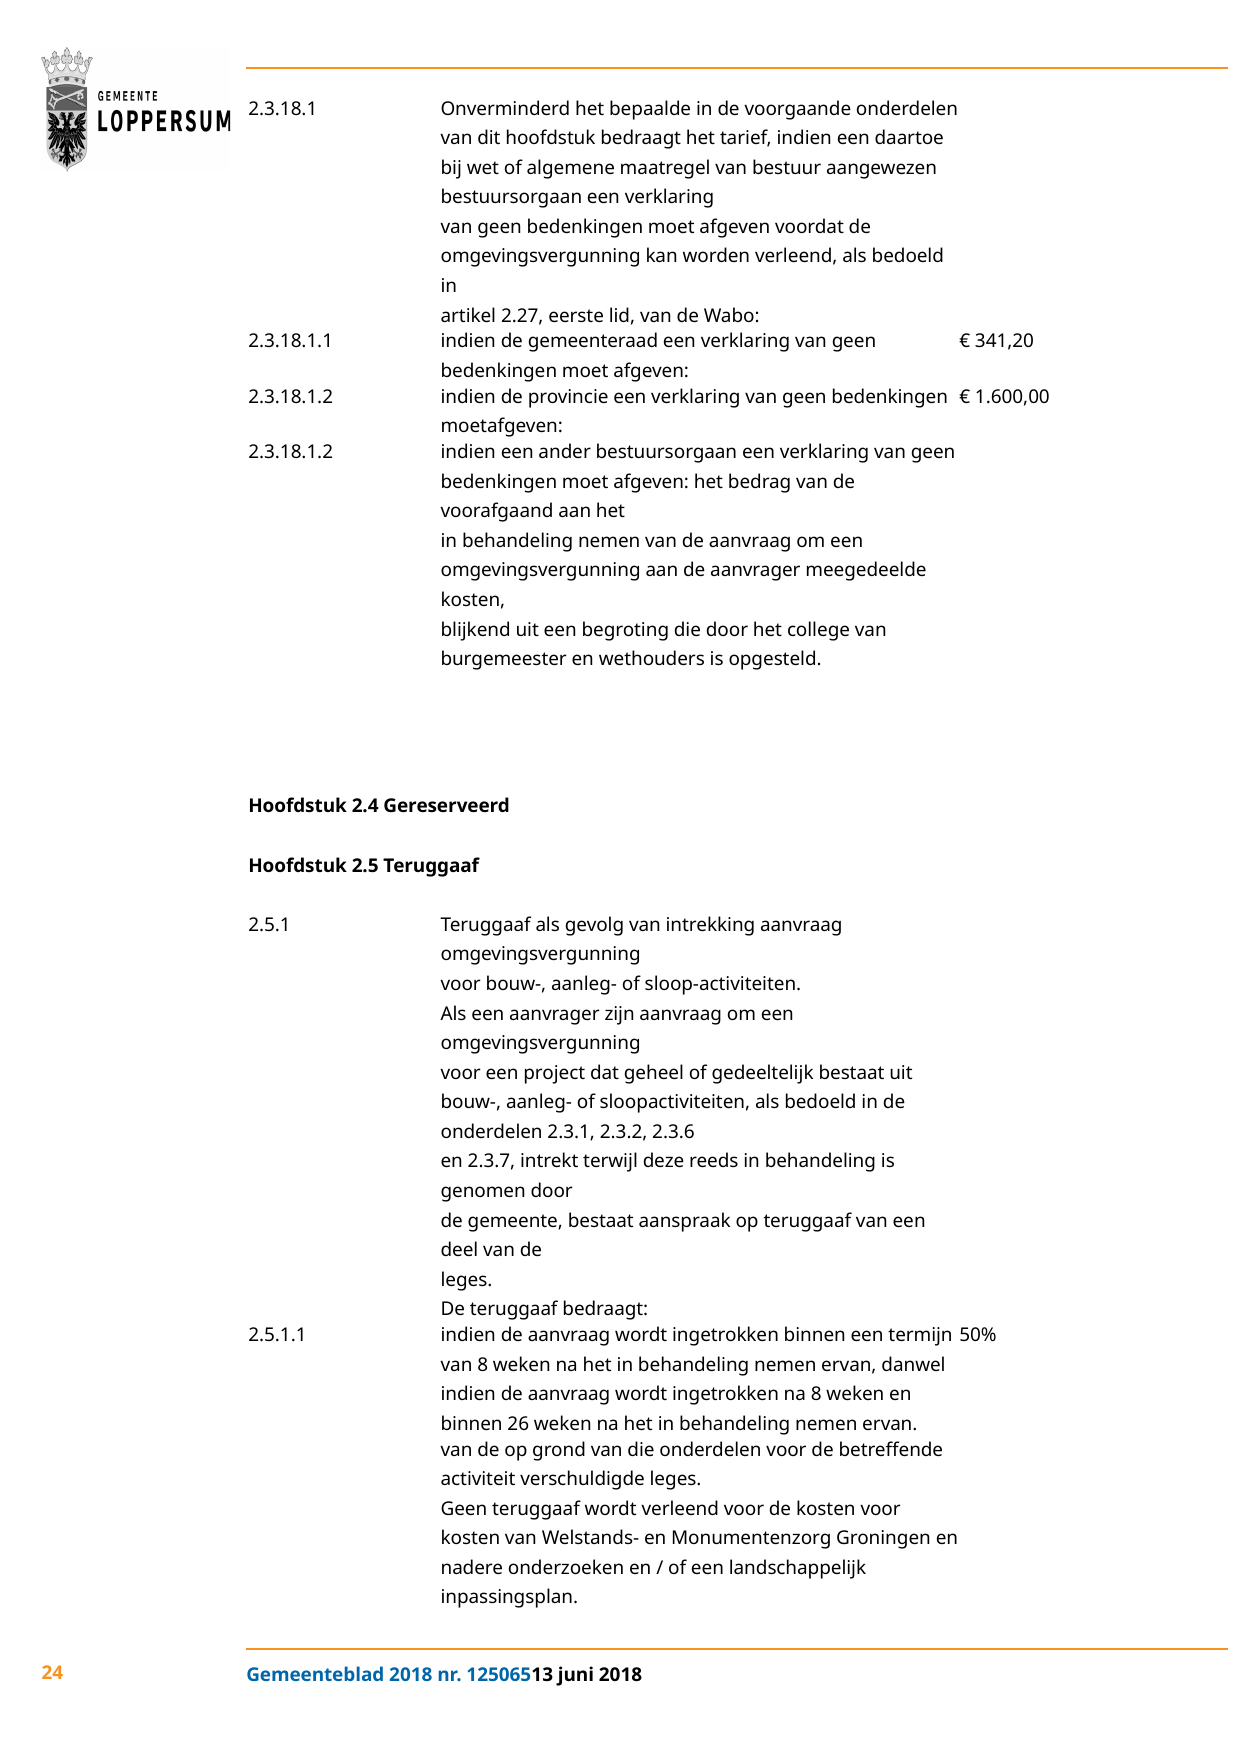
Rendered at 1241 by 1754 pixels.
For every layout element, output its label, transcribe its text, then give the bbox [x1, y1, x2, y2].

table_header Teruggaaf als gevolg van intrekking aanvraag omgevingsvergunning voor bouw-, aanleg- of sloop-activiteiten. Als een aanvrager zijn aanvraag om een omgevingsvergunning voor een project dat geheel of gedeeltelijk bestaat uit bouw-, aanleg- of sloopactiviteiten, als bedoeld in de onderdelen 2.3.1, 2.3.2, 2.3.6 en 2.3.7, intrekt terwijl deze reeds in behandeling is genomen door de gemeente, bestaat aanspraak op teruggaaf van een deel van de leges. De teruggaaf bedraagt: [440, 911, 959, 1321]
text Hoofdstuk 2.5 Teruggaaf [248, 852, 1152, 877]
table_cell [959, 95, 1152, 328]
table_cell indien de provincie een verklaring van geen bedenkingen moetafgeven: [440, 383, 959, 438]
picture [41, 47, 231, 172]
table_cell 2.3.18.1.1 [248, 328, 440, 383]
table_cell indien een ander bestuursorgaan een verklaring van geen bedenkingen moet afgeven: het bedrag van de voorafgaand aan het in behandeling nemen van de aanvraag om een omgevingsvergunning aan de aanvrager meegedeelde kosten, blijkend uit een begroting die door het college van burgemeester en wethouders is opgesteld. [440, 438, 959, 671]
table_cell [248, 1436, 440, 1609]
table_cell indien de aanvraag wordt ingetrokken binnen een termijn van 8 weken na het in behandeling nemen ervan, danwel indien de aanvraag wordt ingetrokken na 8 weken en binnen 26 weken na het in behandeling nemen ervan. [440, 1321, 959, 1436]
table_cell Onverminderd het bepaalde in de voorgaande onderdelen van dit hoofdstuk bedraagt het tarief, indien een daartoe bij wet of algemene maatregel van bestuur aangewezen bestuursorgaan een verklaring van geen bedenkingen moet afgeven voordat de omgevingsvergunning kan worden verleend, als bedoeld in artikel 2.27, eerste lid, van de Wabo: [440, 95, 959, 328]
table_cell 2.3.18.1.2 [248, 438, 440, 671]
table_header 2.5.1 [248, 911, 440, 1321]
table_cell 50% [959, 1321, 1152, 1436]
table_cell 2.5.1.1 [248, 1321, 440, 1436]
table_cell € 341,20 [959, 328, 1152, 383]
table_cell € 1.600,00 [959, 383, 1152, 438]
table_cell [959, 438, 1152, 671]
table_header [959, 911, 1152, 1321]
table_cell indien de gemeenteraad een verklaring van geen bedenkingen moet afgeven: [440, 328, 959, 383]
table_cell 2.3.18.1.2 [248, 383, 440, 438]
table_cell 2.3.18.1 [248, 95, 440, 328]
table_cell [959, 1436, 1152, 1609]
table_cell van de op grond van die onderdelen voor de betreffende activiteit verschuldigde leges. Geen teruggaaf wordt verleend voor de kosten voor kosten van Welstands- en Monumentenzorg Groningen en nadere onderzoeken en / of een landschappelijk inpassingsplan. [440, 1436, 959, 1609]
text Hoofdstuk 2.4 Gereserveerd [248, 793, 1152, 818]
